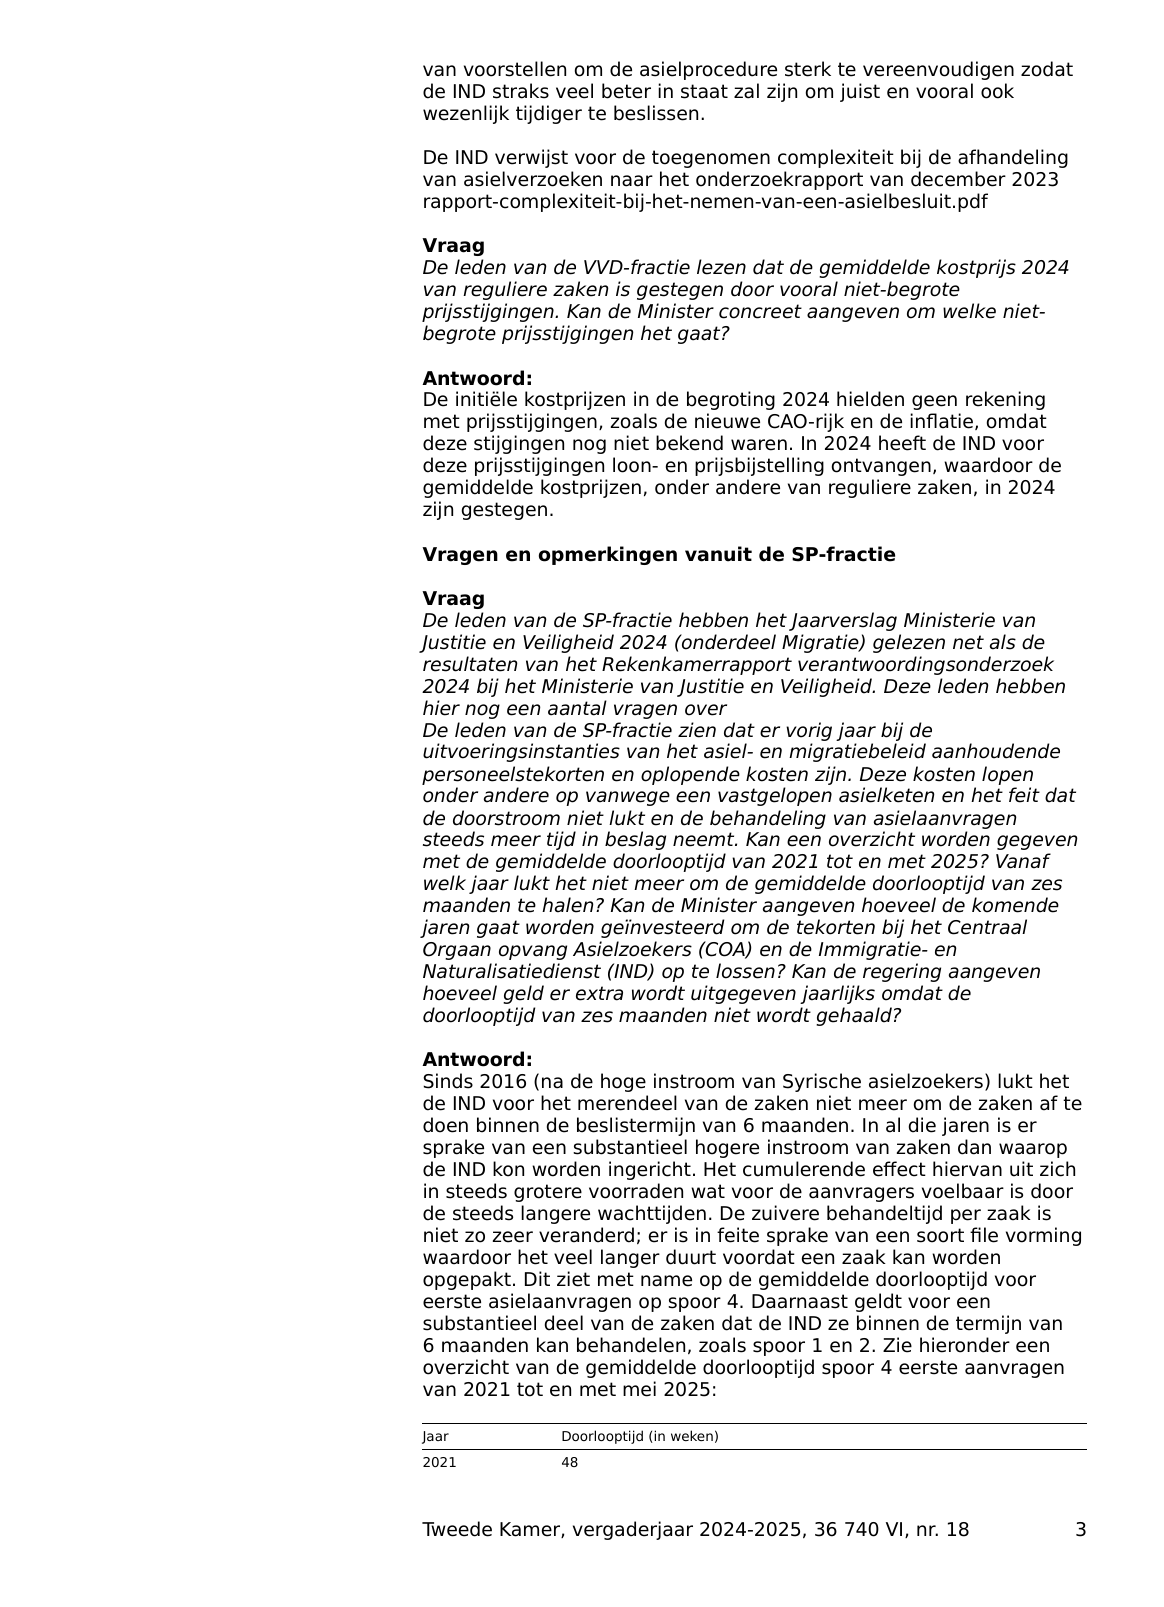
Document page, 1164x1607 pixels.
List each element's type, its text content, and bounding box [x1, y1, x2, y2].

text De leden van de VVD-fractie lezen dat de gemiddelde kostprijs 2024 van reguliere zaken is gestegen door vooral niet-begrote prijsstijgingen. Kan de Minister concreet aangeven om welke niet-begrote prijsstijgingen het gaat? [422, 257, 1087, 345]
table_header Doorlooptijd (in weken) [555, 1424, 1087, 1449]
table_cell 48 [555, 1450, 1087, 1471]
text van voorstellen om de asielprocedure sterk te vereenvoudigen zodat de IND straks veel beter in staat zal zijn om juist en vooral ook wezenlijk tijdiger te beslissen. [422, 59, 1087, 125]
text De leden van de SP-fractie hebben het Jaarverslag Ministerie van Justitie en Veiligheid 2024 (onderdeel Migratie) gelezen net als de resultaten van het Rekenkamerrapport verantwoordingsonderzoek 2024 bij het Ministerie van Justitie en Veiligheid. Deze leden hebben hier nog een aantal vragen over [422, 609, 1087, 719]
text Sinds 2016 (na de hoge instroom van Syrische asielzoekers) lukt het de IND voor het merendeel van de zaken niet meer om de zaken af te doen binnen de beslistermijn van 6 maanden. In al die jaren is er sprake van een substantieel hogere instroom van zaken dan waarop de IND kon worden ingericht. Het cumulerende effect hiervan uit zich in steeds grotere voorraden wat voor de aanvragers voelbaar is door de steeds langere wachttijden. De zuivere behandeltijd per zaak is niet zo zeer veranderd; er is in feite sprake van een soort file vorming waardoor het veel langer duurt voordat een zaak kan worden opgepakt. Dit ziet met name op de gemiddelde doorlooptijd voor eerste asielaanvragen op spoor 4. Daarnaast geldt voor een substantieel deel van de zaken dat de IND ze binnen de termijn van 6 maanden kan behandelen, zoals spoor 1 en 2. Zie hieronder een overzicht van de gemiddelde doorlooptijd spoor 4 eerste aanvragen van 2021 tot en met mei 2025: [422, 1071, 1087, 1401]
table_cell 2021 [422, 1450, 555, 1471]
text De initiële kostprijzen in de begroting 2024 hielden geen rekening met prijsstijgingen, zoals de nieuwe CAO-rijk en de inflatie, omdat deze stijgingen nog niet bekend waren. In 2024 heeft de IND voor deze prijsstijgingen loon- en prijsbijstelling ontvangen, waardoor de gemiddelde kostprijzen, onder andere van reguliere zaken, in 2024 zijn gestegen. [422, 389, 1087, 521]
text Vraag [422, 588, 1087, 609]
text Vraag [422, 235, 1087, 257]
table_header Jaar [422, 1424, 555, 1449]
text Antwoord: [422, 1049, 1087, 1071]
text De IND verwijst voor de toegenomen complexiteit bij de afhandeling van asielverzoeken naar het onderzoekrapport van december 2023 rapport-complexiteit-bij-het-nemen-van-een-asielbesluit.pdf [422, 147, 1087, 213]
text De leden van de SP-fractie zien dat er vorig jaar bij de uitvoeringsinstanties van het asiel- en migratiebeleid aanhoudende personeelstekorten en oplopende kosten zijn. Deze kosten lopen onder andere op vanwege een vastgelopen asielketen en het feit dat de doorstroom niet lukt en de behandeling van asielaanvragen steeds meer tijd in beslag neemt. Kan een overzicht worden gegeven met de gemiddelde doorlooptijd van 2021 tot en met 2025? Vanaf welk jaar lukt het niet meer om de gemiddelde doorlooptijd van zes maanden te halen? Kan de Minister aangeven hoeveel de komende jaren gaat worden geïnvesteerd om de tekorten bij het Centraal Orgaan opvang Asielzoekers (COA) en de Immigratie- en Naturalisatiedienst (IND) op te lossen? Kan de regering aangeven hoeveel geld er extra wordt uitgegeven jaarlijks omdat de doorlooptijd van zes maanden niet wordt gehaald? [422, 719, 1087, 1027]
text Antwoord: [422, 367, 1087, 389]
subtitle Vragen en opmerkingen vanuit de SP-fractie [422, 543, 1087, 565]
